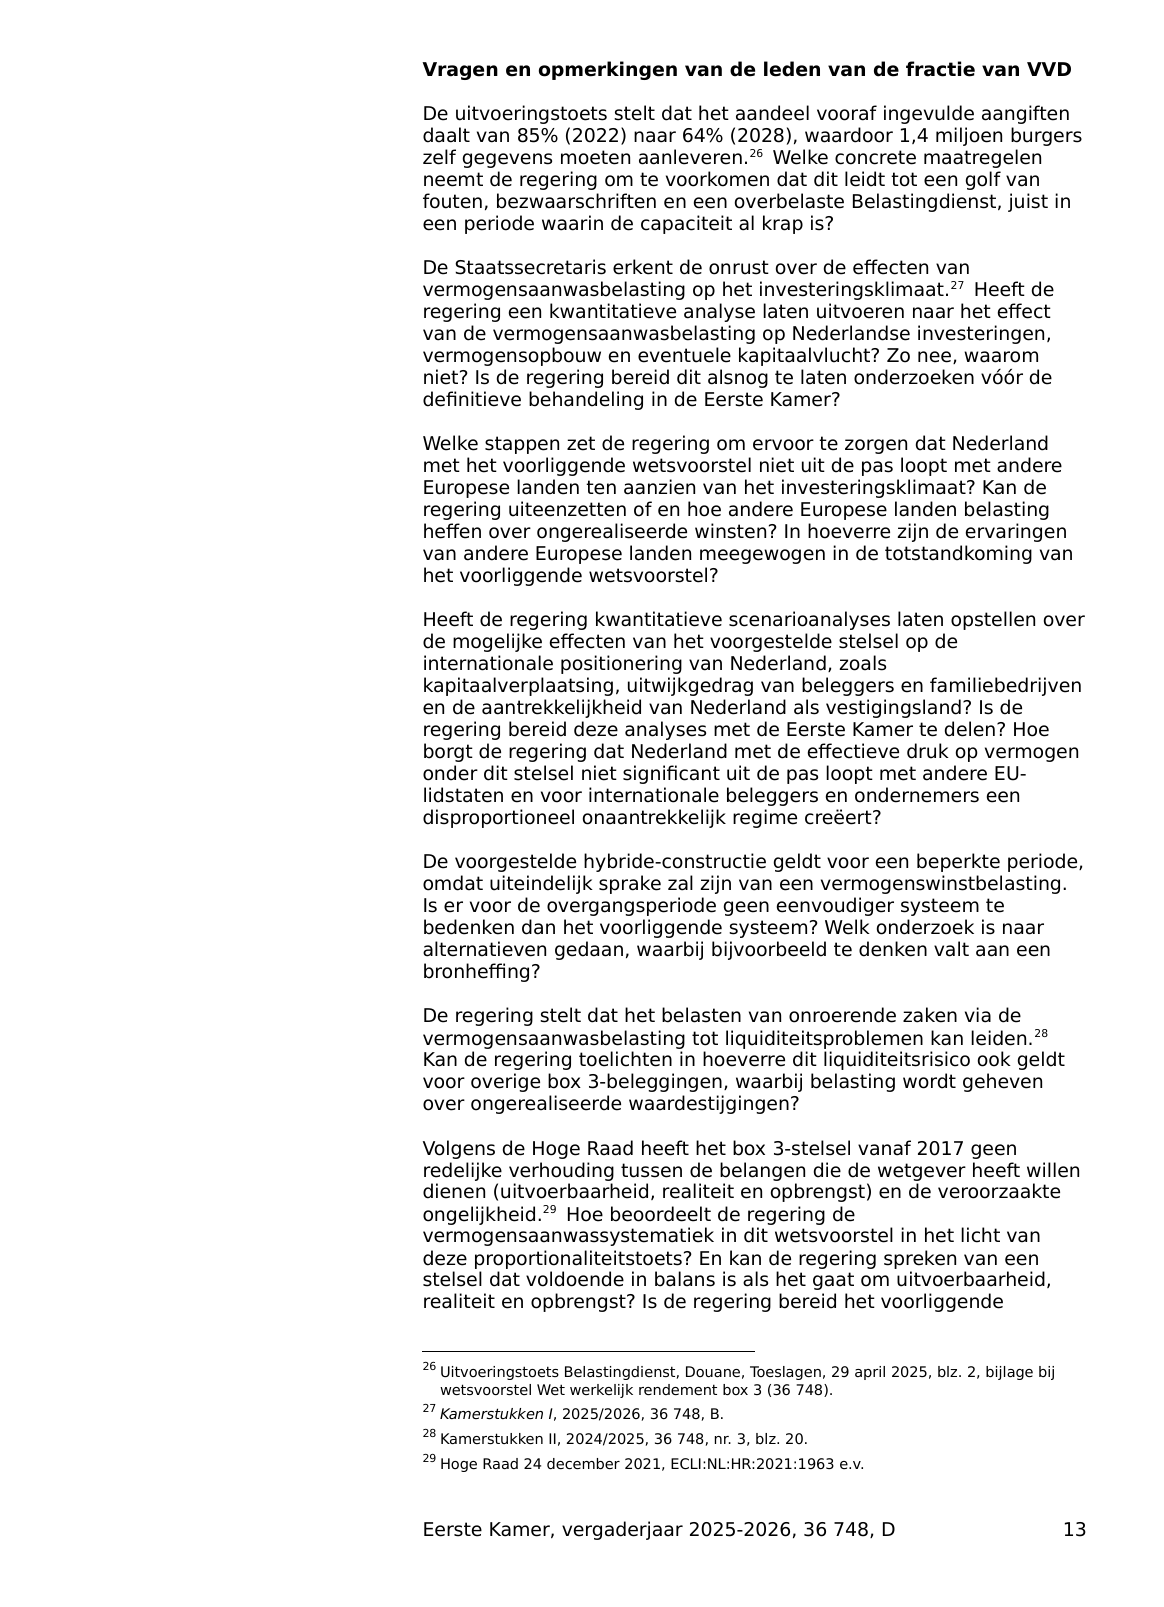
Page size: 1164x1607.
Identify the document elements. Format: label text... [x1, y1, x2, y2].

text Uitvoeringstoets Belastingdienst, Douane, Toeslagen, 29 april 2025, blz. 2, bijlage bij wetsvoorstel Wet werkelijk rendement box 3 (36 748). [422, 1360, 1087, 1399]
text De voorgestelde hybride-constructie geldt voor een beperkte periode, omdat uiteindelijk sprake zal zijn van een vermogenswinstbelasting. Is er voor de overgangsperiode geen eenvoudiger systeem te bedenken dan het voorliggende systeem? Welk onderzoek is naar alternatieven gedaan, waarbij bijvoorbeeld te denken valt aan een bronheffing? [422, 851, 1087, 983]
text De Staatssecretaris erkent de onrust over de effecten van vermogensaanwasbelasting op het investeringsklimaat. Heeft de regering een kwantitatieve analyse laten uitvoeren naar het effect van de vermogensaanwasbelasting op Nederlandse investeringen, vermogensopbouw en eventuele kapitaalvlucht? Zo nee, waarom niet? Is de regering bereid dit alsnog te laten onderzoeken vóór de definitieve behandeling in de Eerste Kamer? [422, 257, 1087, 411]
text Volgens de Hoge Raad heeft het box 3-stelsel vanaf 2017 geen redelijke verhouding tussen de belangen die de wetgever heeft willen dienen (uitvoerbaarheid, realiteit en opbrengst) en de veroorzaakte ongelijkheid. Hoe beoordeelt de regering de vermogensaanwassystematiek in dit wetsvoorstel in het licht van deze proportionaliteitstoets? En kan de regering spreken van een stelsel dat voldoende in balans is als het gaat om uitvoerbaarheid, realiteit en opbrengst? Is de regering bereid het voorliggende [422, 1137, 1087, 1313]
text De regering stelt dat het belasten van onroerende zaken via de vermogensaanwasbelasting tot liquiditeitsproblemen kan leiden. Kan de regering toelichten in hoeverre dit liquiditeitsrisico ook geldt voor overige box 3-beleggingen, waarbij belasting wordt geheven over ongerealiseerde waardestijgingen? [422, 1005, 1087, 1115]
text De uitvoeringstoets stelt dat het aandeel vooraf ingevulde aangiften daalt van 85% (2022) naar 64% (2028), waardoor 1,4 miljoen burgers zelf gegevens moeten aanleveren. Welke concrete maatregelen neemt de regering om te voorkomen dat dit leidt tot een golf van fouten, bezwaarschriften en een overbelaste Belastingdienst, juist in een periode waarin de capaciteit al krap is? [422, 103, 1087, 235]
text Hoge Raad 24 december 2021, ECLI:NL:HR:2021:1963 e.v. [422, 1452, 1087, 1474]
text Welke stappen zet de regering om ervoor te zorgen dat Nederland met het voorliggende wetsvoorstel niet uit de pas loopt met andere Europese landen ten aanzien van het investeringsklimaat? Kan de regering uiteenzetten of en hoe andere Europese landen belasting heffen over ongerealiseerde winsten? In hoeverre zijn de ervaringen van andere Europese landen meegewogen in de totstandkoming van het voorliggende wetsvoorstel? [422, 433, 1087, 587]
text Heeft de regering kwantitatieve scenarioanalyses laten opstellen over de mogelijke effecten van het voorgestelde stelsel op de internationale positionering van Nederland, zoals kapitaalverplaatsing, uitwijkgedrag van beleggers en familiebedrijven en de aantrekkelijkheid van Nederland als vestigingsland? Is de regering bereid deze analyses met de Eerste Kamer te delen? Hoe borgt de regering dat Nederland met de effectieve druk op vermogen onder dit stelsel niet significant uit de pas loopt met andere EU-lidstaten en voor internationale beleggers en ondernemers een disproportioneel onaantrekkelijk regime creëert? [422, 609, 1087, 829]
text Kamerstukken I, 2025/2026, 36 748, B. [422, 1402, 1087, 1424]
subtitle Vragen en opmerkingen van de leden van de fractie van VVD [422, 59, 1087, 81]
text Kamerstukken II, 2024/2025, 36 748, nr. 3, blz. 20. [422, 1427, 1087, 1449]
